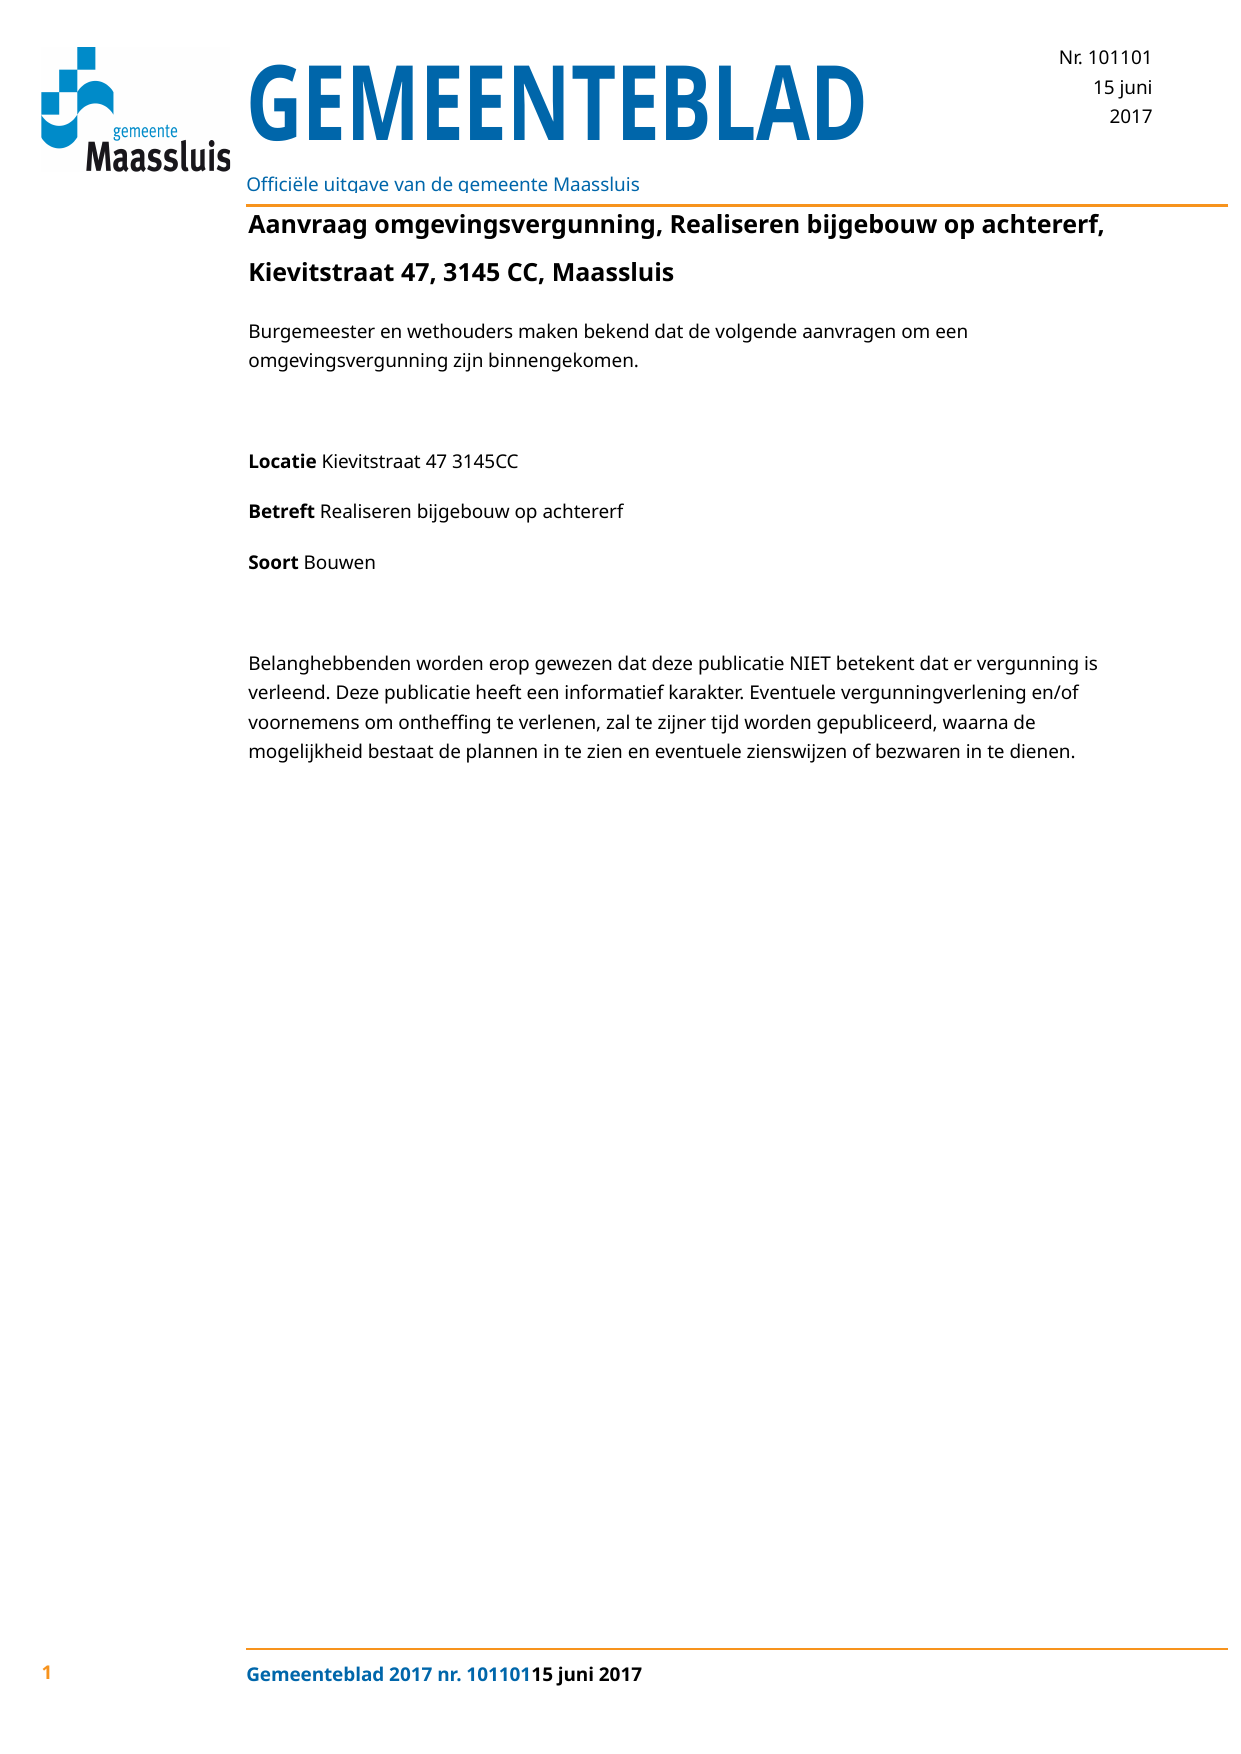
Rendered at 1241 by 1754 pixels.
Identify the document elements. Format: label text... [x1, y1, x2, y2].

picture [41, 47, 77, 92]
text Soort Bouwen [248, 549, 1152, 575]
text Locatie Kievitstraat 47 3145CC [248, 448, 1152, 474]
text Burgemeester en wethouders maken bekend dat de volgende aanvragen om een omgevingsvergunning zijn binnengekomen. [248, 318, 1152, 373]
text Aanvraag omgevingsvergunning, Realiseren bijgebouw op achtererf, Kievitstraat 47, 3145 CC, Maassluis [248, 207, 1152, 288]
text Belanghebbenden worden erop gewezen dat deze publicatie NIET betekent dat er vergunning is verleend. Deze publicatie heeft een informatief karakter. Eventuele vergunningverlening en/of voornemens om ontheffing te verlenen, zal te zijner tijd worden gepubliceerd, waarna de mogelijkheid bestaat de plannen in te zien en eventuele zienswijzen of bezwaren in te dienen. [248, 650, 1152, 764]
text Betreft Realiseren bijgebouw op achtererf [248, 499, 1152, 524]
picture [41, 47, 231, 172]
